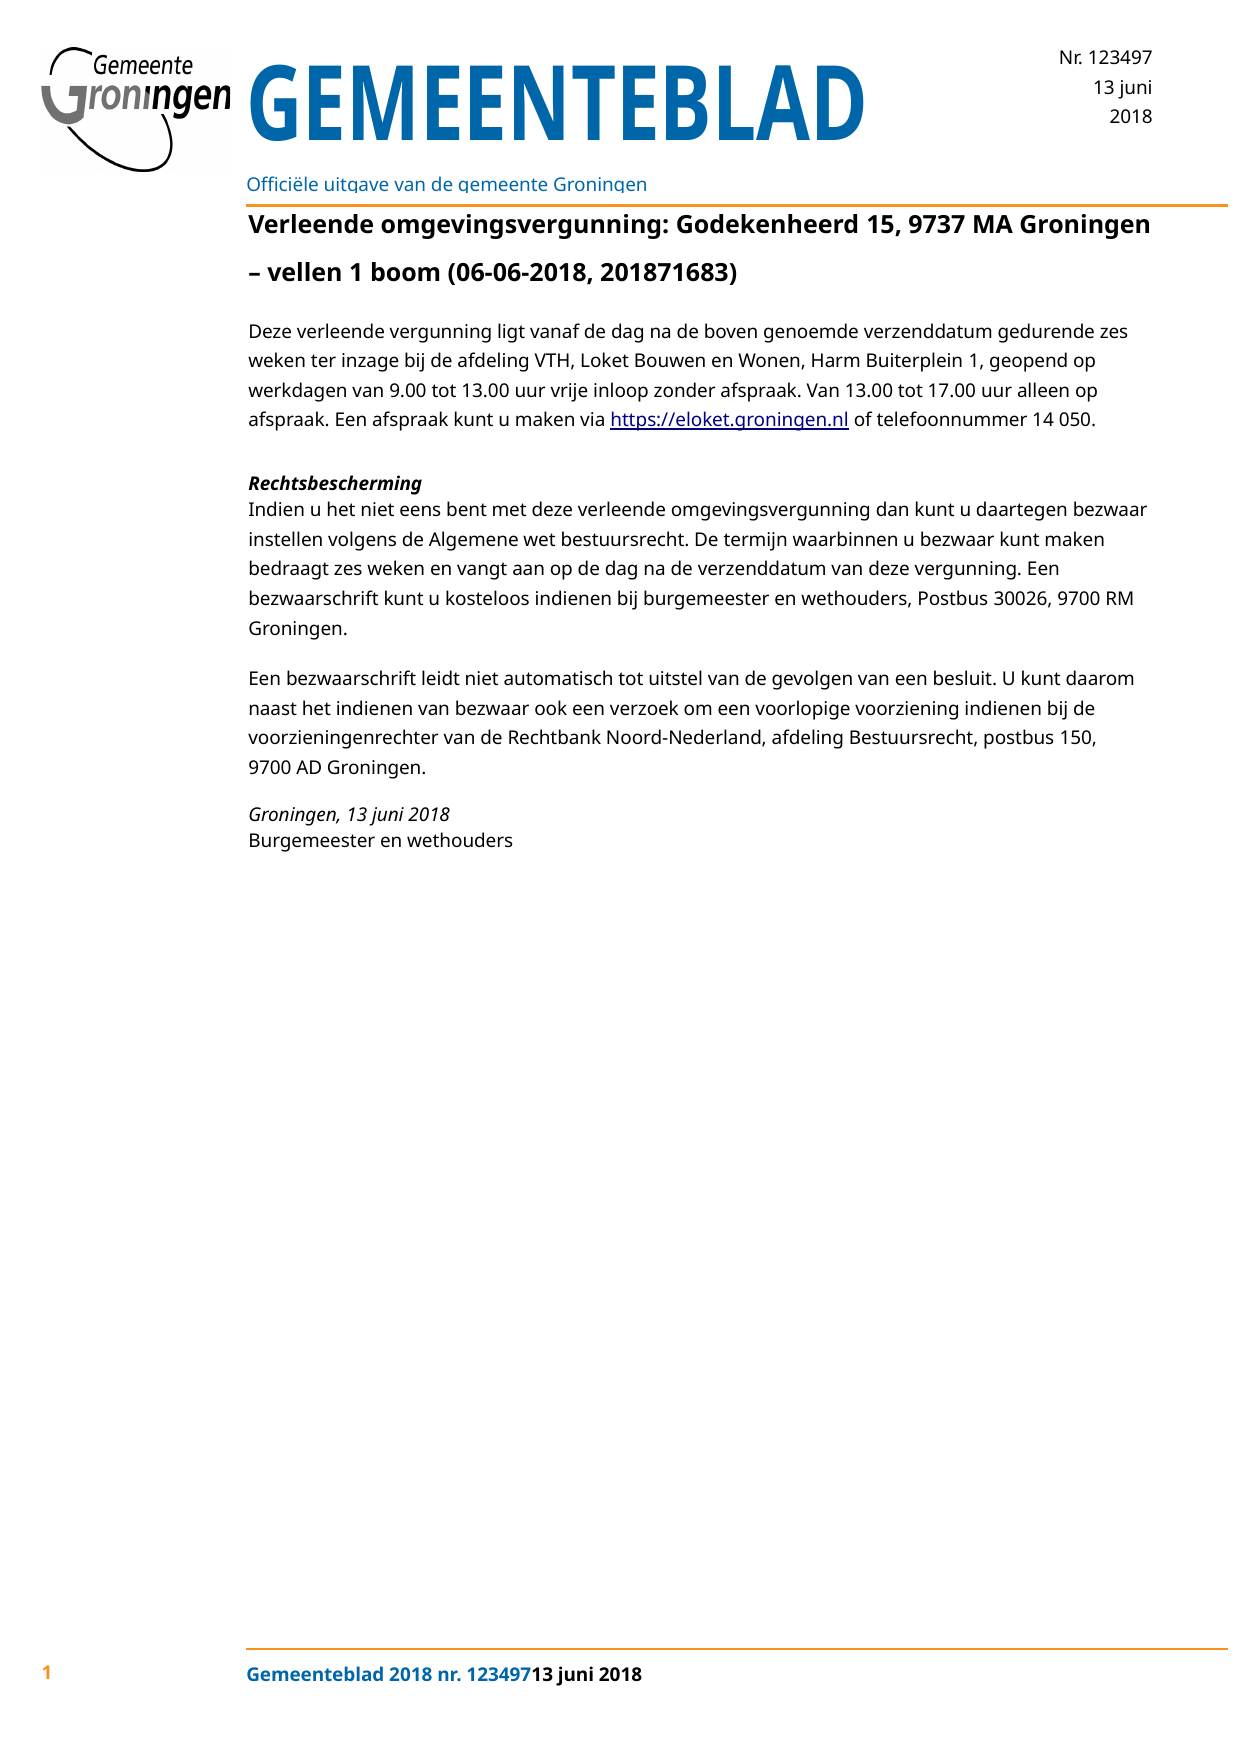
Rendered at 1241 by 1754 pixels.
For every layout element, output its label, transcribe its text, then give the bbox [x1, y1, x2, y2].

text Indien u het niet eens bent met deze verleende omgevingsvergunning dan kunt u daartegen bezwaar instellen volgens de Algemene wet bestuursrecht. De termijn waarbinnen u bezwaar kunt maken bedraagt zes weken en vangt aan op de dag na de verzenddatum van deze vergunning. Een bezwaarschrift kunt u kosteloos indienen bij burgemeester en wethouders, Postbus 30026, 9700 RM Groningen. [248, 496, 1152, 640]
text Rechtsbescherming [248, 471, 1152, 496]
text Groningen, 13 juni 2018 [248, 802, 1152, 827]
text Verleende omgevingsvergunning: Godekenheerd 15, 9737 MA Groningen – vellen 1 boom (06-06-2018, 201871683) [248, 207, 1152, 288]
text Deze verleende vergunning ligt vanaf de dag na de boven genoemde verzenddatum gedurende zes weken ter inzage bij de afdeling VTH, Loket Bouwen en Wonen, Harm Buiterplein 1, geopend op werkdagen van 9.00 tot 13.00 uur vrije inloop zonder afspraak. Van 13.00 tot 17.00 uur alleen op afspraak. Een afspraak kunt u maken via https://eloket.groningen.nl of telefoonnummer 14 050. [248, 318, 1152, 432]
picture [41, 47, 231, 172]
text Burgemeester en wethouders [248, 827, 1152, 853]
text Een bezwaarschrift leidt niet automatisch tot uitstel van de gevolgen van een besluit. U kunt daarom naast het indienen van bezwaar ook een verzoek om een voorlopige voorziening indienen bij de voorzieningenrechter van de Rechtbank Noord-Nederland, afdeling Bestuursrecht, postbus 150, 9700 AD Groningen. [248, 665, 1152, 779]
